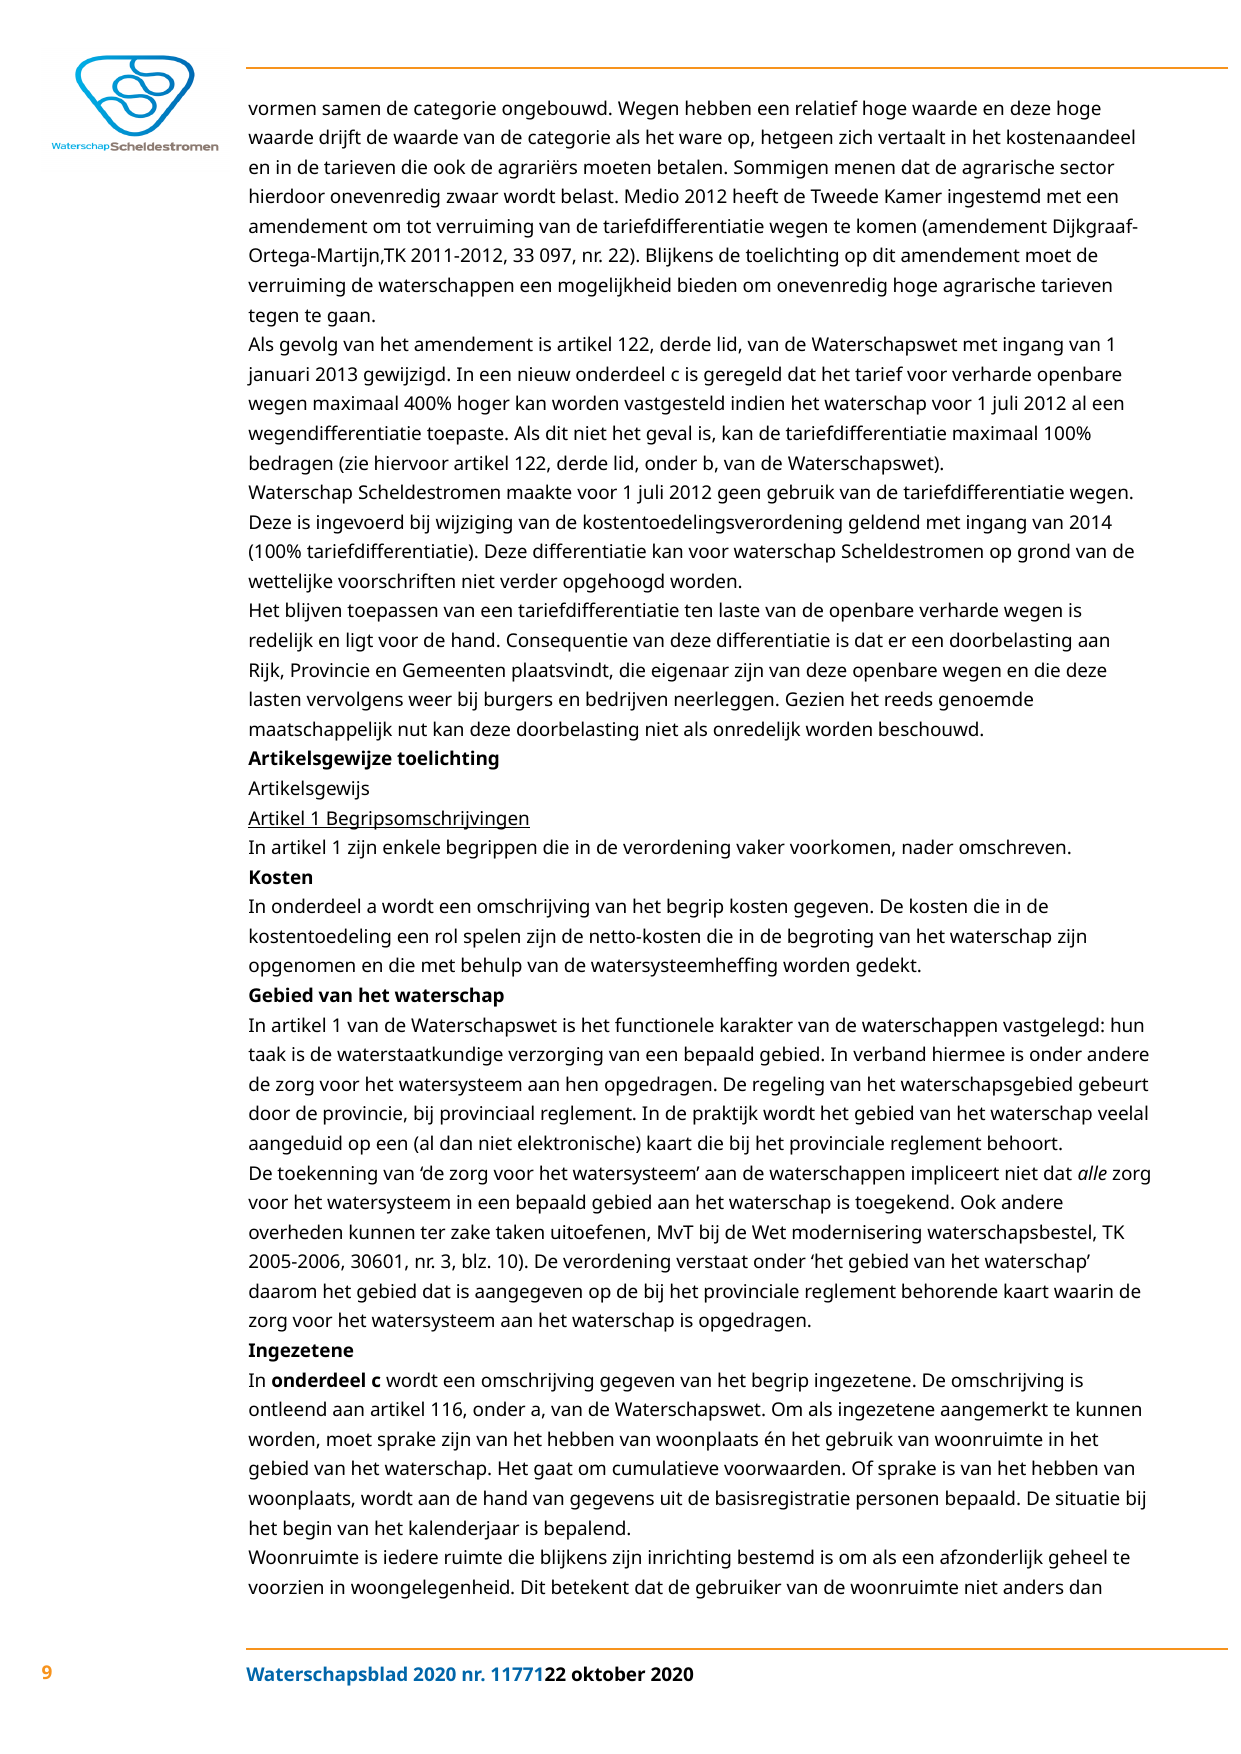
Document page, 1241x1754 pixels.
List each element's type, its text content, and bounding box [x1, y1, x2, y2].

text In onderdeel c wordt een omschrijving gegeven van het begrip ingezetene. De omschrijving is ontleend aan artikel 116, onder a, van de Waterschapswet. Om als ingezetene aangemerkt te kunnen worden, moet sprake zijn van het hebben van woonplaats én het gebruik van woonruimte in het gebied van het waterschap. Het gaat om cumulatieve voorwaarden. Of sprake is van het hebben van woonplaats, wordt aan de hand van gegevens uit de basisregistratie personen bepaald. De situatie bij het begin van het kalenderjaar is bepalend. [248, 1367, 1152, 1541]
text Waterschap Scheldestromen maakte voor 1 juli 2012 geen gebruik van de tariefdifferentiatie wegen. Deze is ingevoerd bij wijziging van de kostentoedelingsverordening geldend met ingang van 2014 (100% tariefdifferentiatie). Deze differentiatie kan voor waterschap Scheldestromen op grond van de wettelijke voorschriften niet verder opgehoogd worden. [248, 479, 1152, 594]
text kostentoedeling een rol spelen zijn de netto-kosten die in de begroting van het waterschap zijn [248, 923, 1152, 949]
text De toekenning van ‘de zorg voor het watersysteem’ aan de waterschappen impliceert niet dat alle zorg voor het watersysteem in een bepaald gebied aan het waterschap is toegekend. Ook andere overheden kunnen ter zake taken uitoefenen, MvT bij de Wet modernisering waterschapsbestel, TK 2005-2006, 30601, nr. 3, blz. 10). De verordening verstaat onder ‘het gebied van het waterschap’ daarom het gebied dat is aangegeven op de bij het provinciale reglement behorende kaart waarin de zorg voor het watersysteem aan het waterschap is opgedragen. [248, 1160, 1152, 1333]
text Artikel 1 Begripsomschrijvingen [248, 805, 1152, 831]
text Woonruimte is iedere ruimte die blijkens zijn inrichting bestemd is om als een afzonderlijk geheel te voorzien in woongelegenheid. Dit betekent dat de gebruiker van de woonruimte niet anders dan [248, 1544, 1152, 1600]
text In onderdeel a wordt een omschrijving van het begrip kosten gegeven. De kosten die in de [248, 893, 1152, 919]
text vormen samen de categorie ongebouwd. Wegen hebben een relatief hoge waarde en deze hoge waarde drijft de waarde van de categorie als het ware op, hetgeen zich vertaalt in het kostenaandeel en in de tarieven die ook de agrariërs moeten betalen. Sommigen menen dat de agrarische sector hierdoor onevenredig zwaar wordt belast. Medio 2012 heeft de Tweede Kamer ingestemd met een amendement om tot verruiming van de tariefdifferentiatie wegen te komen (amendement Dijkgraaf- Ortega-Martijn,TK 2011-2012, 33 097, nr. 22). Blijkens de toelichting op dit amendement moet de verruiming de waterschappen een mogelijkheid bieden om onevenredig hoge agrarische tarieven tegen te gaan. [248, 95, 1152, 328]
text Als gevolg van het amendement is artikel 122, derde lid, van de Waterschapswet met ingang van 1 januari 2013 gewijzigd. In een nieuw onderdeel c is geregeld dat het tarief voor verharde openbare wegen maximaal 400% hoger kan worden vastgesteld indien het waterschap voor 1 juli 2012 al een wegendifferentiatie toepaste. Als dit niet het geval is, kan de tariefdifferentiatie maximaal 100% bedragen (zie hiervoor artikel 122, derde lid, onder b, van de Waterschapswet). [248, 331, 1152, 476]
text opgenomen en die met behulp van de watersysteemheffing worden gedekt. [248, 953, 1152, 978]
picture [41, 47, 231, 172]
text Artikelsgewijze toelichting [248, 746, 1152, 771]
text Het blijven toepassen van een tariefdifferentiatie ten laste van de openbare verharde wegen is redelijk en ligt voor de hand. Consequentie van deze differentiatie is dat er een doorbelasting aan Rijk, Provincie en Gemeenten plaatsvindt, die eigenaar zijn van deze openbare wegen en die deze lasten vervolgens weer bij burgers en bedrijven neerleggen. Gezien het reeds genoemde maatschappelijk nut kan deze doorbelasting niet als onredelijk worden beschouwd. [248, 598, 1152, 742]
text In artikel 1 zijn enkele begrippen die in de verordening vaker voorkomen, nader omschreven. [248, 834, 1152, 860]
text In artikel 1 van de Waterschapswet is het functionele karakter van de waterschappen vastgelegd: hun taak is de waterstaatkundige verzorging van een bepaald gebied. In verband hiermee is onder andere de zorg voor het watersysteem aan hen opgedragen. De regeling van het waterschapsgebied gebeurt door de provincie, bij provinciaal reglement. In de praktijk wordt het gebied van het waterschap veelal aangeduid op een (al dan niet elektronische) kaart die bij het provinciale reglement behoort. [248, 1012, 1152, 1156]
text Artikelsgewijs [248, 775, 1152, 801]
text Kosten [248, 864, 1152, 890]
text Ingezetene [248, 1337, 1152, 1363]
text Gebied van het waterschap [248, 982, 1152, 1008]
